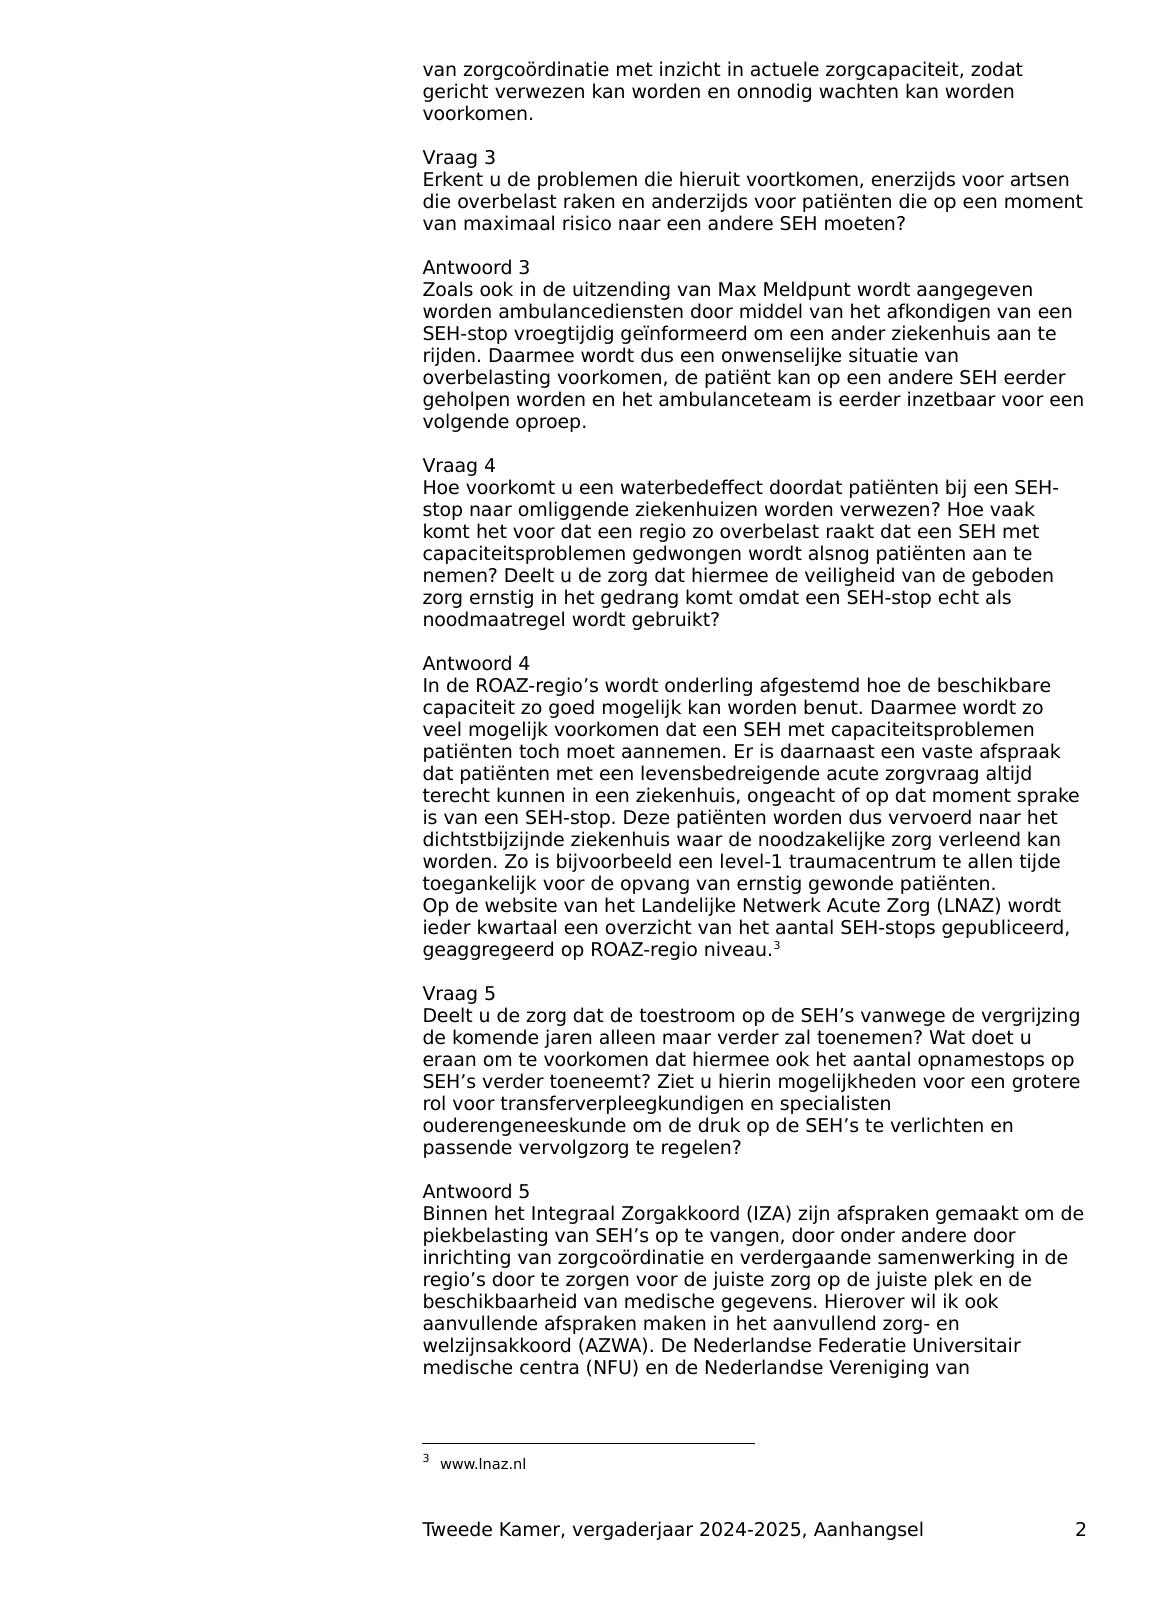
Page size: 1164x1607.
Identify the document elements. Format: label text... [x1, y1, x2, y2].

text Antwoord 4 [422, 653, 1087, 675]
text Vraag 5 [422, 983, 1087, 1005]
text Vraag 4 [422, 455, 1087, 477]
text Deelt u de zorg dat de toestroom op de SEH’s vanwege de vergrijzing de komende jaren alleen maar verder zal toenemen? Wat doet u eraan om te voorkomen dat hiermee ook het aantal opnamestops op SEH’s verder toeneemt? Ziet u hierin mogelijkheden voor een grotere rol voor transferverpleegkundigen en specialisten ouderengeneeskunde om de druk op de SEH’s te verlichten en passende vervolgzorg te regelen? [422, 1005, 1087, 1159]
text Vraag 3 [422, 147, 1087, 169]
text Hoe voorkomt u een waterbedeffect doordat patiënten bij een SEH-stop naar omliggende ziekenhuizen worden verwezen? Hoe vaak komt het voor dat een regio zo overbelast raakt dat een SEH met capaciteitsproblemen gedwongen wordt alsnog patiënten aan te nemen? Deelt u de zorg dat hiermee de veiligheid van de geboden zorg ernstig in het gedrang komt omdat een SEH-stop echt als noodmaatregel wordt gebruikt? [422, 477, 1087, 631]
text van zorgcoördinatie met inzicht in actuele zorgcapaciteit, zodat gericht verwezen kan worden en onnodig wachten kan worden voorkomen. [422, 59, 1087, 125]
text www.lnaz.nl [422, 1452, 1087, 1474]
text In de ROAZ-regio’s wordt onderling afgestemd hoe de beschikbare capaciteit zo goed mogelijk kan worden benut. Daarmee wordt zo veel mogelijk voorkomen dat een SEH met capaciteitsproblemen patiënten toch moet aannemen. Er is daarnaast een vaste afspraak dat patiënten met een levensbedreigende acute zorgvraag altijd terecht kunnen in een ziekenhuis, ongeacht of op dat moment sprake is van een SEH-stop. Deze patiënten worden dus vervoerd naar het dichtstbijzijnde ziekenhuis waar de noodzakelijke zorg verleend kan worden. Zo is bijvoorbeeld een level-1 traumacentrum te allen tijde toegankelijk voor de opvang van ernstig gewonde patiënten. [422, 675, 1087, 895]
text Antwoord 3 [422, 257, 1087, 279]
text Erkent u de problemen die hieruit voortkomen, enerzijds voor artsen die overbelast raken en anderzijds voor patiënten die op een moment van maximaal risico naar een andere SEH moeten? [422, 169, 1087, 235]
text Binnen het Integraal Zorgakkoord (IZA) zijn afspraken gemaakt om de piekbelasting van SEH’s op te vangen, door onder andere door inrichting van zorgcoördinatie en verdergaande samenwerking in de regio’s door te zorgen voor de juiste zorg op de juiste plek en de beschikbaarheid van medische gegevens. Hierover wil ik ook aanvullende afspraken maken in het aanvullend zorg- en welzijnsakkoord (AZWA). De Nederlandse Federatie Universitair medische centra (NFU) en de Nederlandse Vereniging van [422, 1203, 1087, 1379]
text Zoals ook in de uitzending van Max Meldpunt wordt aangegeven worden ambulancediensten door middel van het afkondigen van een SEH-stop vroegtijdig geïnformeerd om een ander ziekenhuis aan te rijden. Daarmee wordt dus een onwenselijke situatie van overbelasting voorkomen, de patiënt kan op een andere SEH eerder geholpen worden en het ambulanceteam is eerder inzetbaar voor een volgende oproep. [422, 279, 1087, 433]
text Antwoord 5 [422, 1181, 1087, 1203]
text Op de website van het Landelijke Netwerk Acute Zorg (LNAZ) wordt ieder kwartaal een overzicht van het aantal SEH-stops gepubliceerd, geaggregeerd op ROAZ-regio niveau. [422, 895, 1087, 961]
